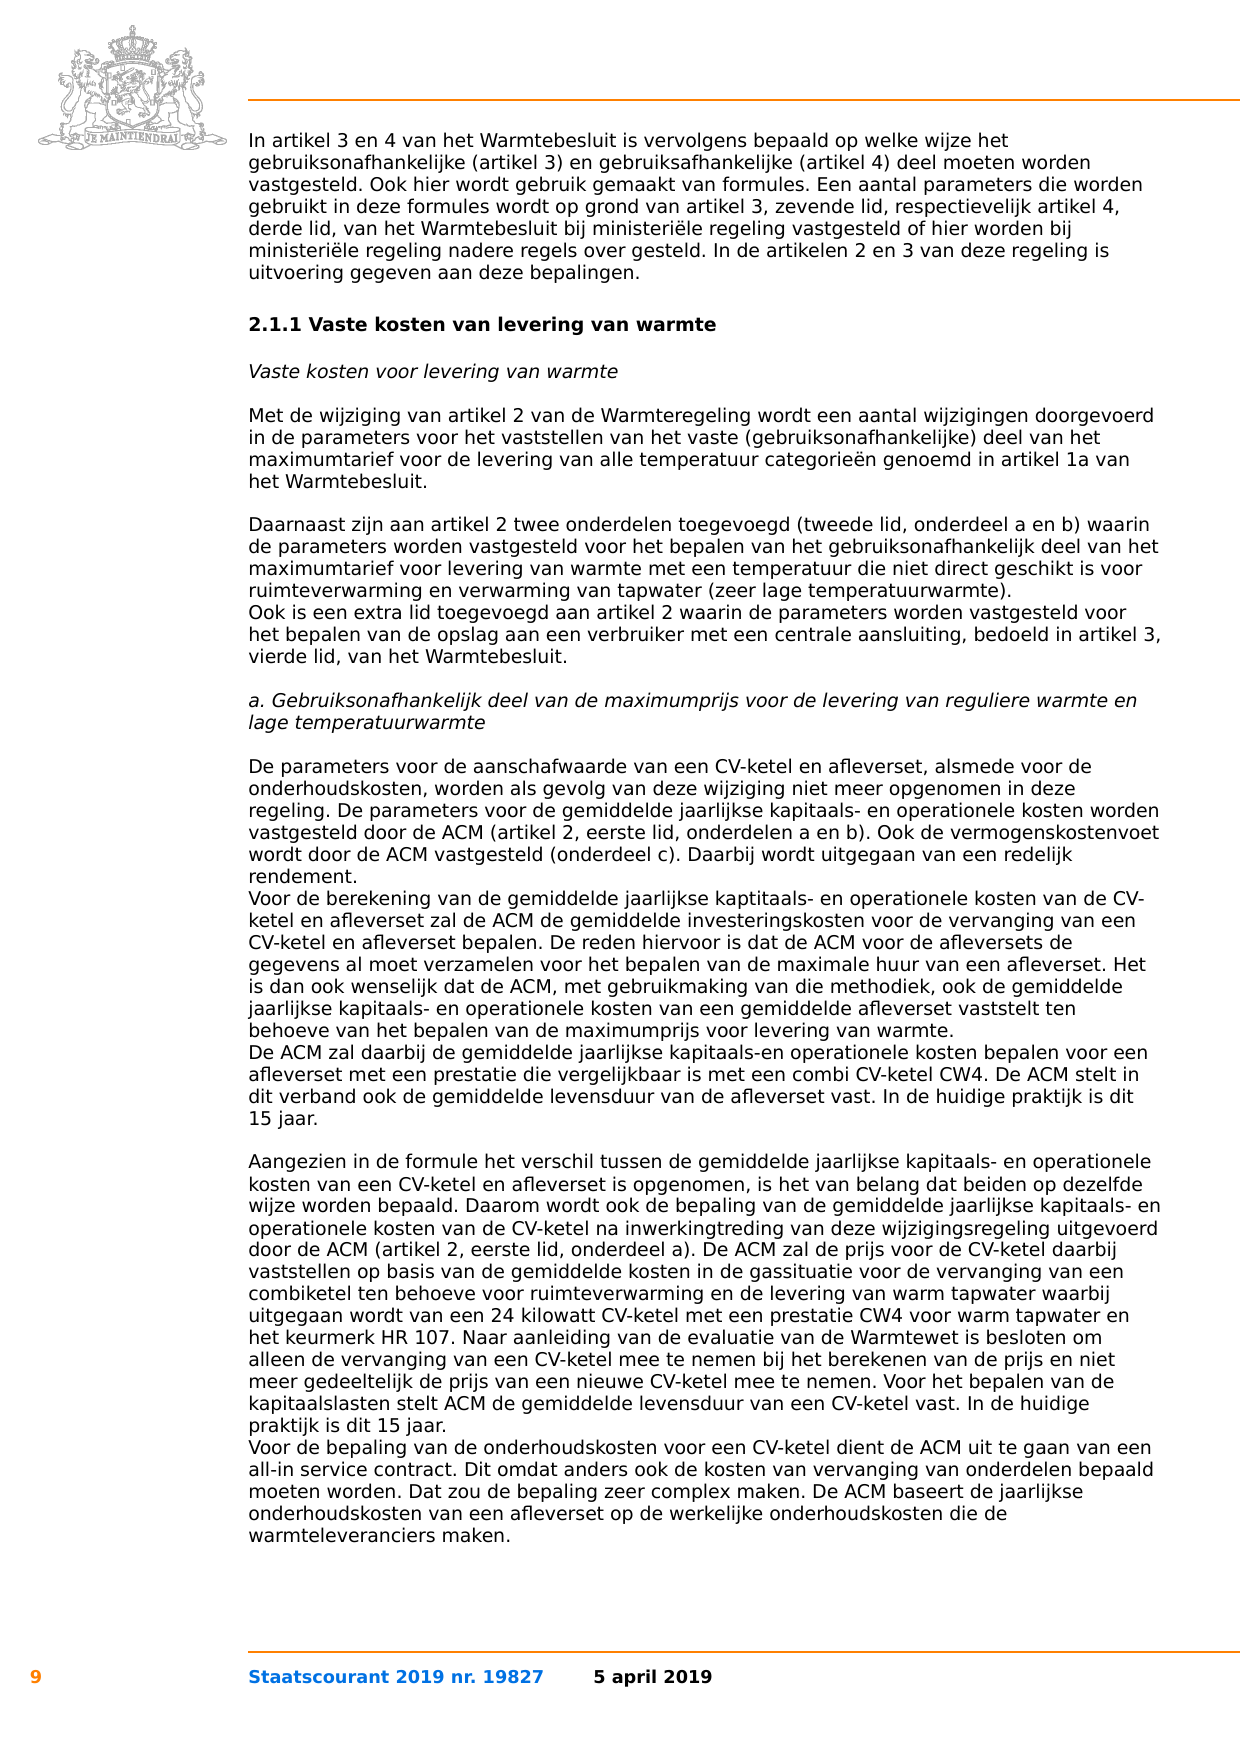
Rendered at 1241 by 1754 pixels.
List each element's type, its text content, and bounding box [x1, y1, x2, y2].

text Daarnaast zijn aan artikel 2 twee onderdelen toegevoegd (tweede lid, onderdeel a en b) waarin de parameters worden vastgesteld voor het bepalen van het gebruiksonafhankelijk deel van het maximumtarief voor levering van warmte met een temperatuur die niet direct geschikt is voor ruimteverwarming en verwarming van tapwater (zeer lage temperatuurwarmte). [248, 514, 1163, 602]
subtitle Vaste kosten voor levering van warmte [248, 361, 1163, 383]
text Aangezien in de formule het verschil tussen de gemiddelde jaarlijkse kapitaals- en operationele kosten van een CV-ketel en afleverset is opgenomen, is het van belang dat beiden op dezelfde wijze worden bepaald. Daarom wordt ook de bepaling van de gemiddelde jaarlijkse kapitaals- en operationele kosten van de CV-ketel na inwerkingtreding van deze wijzigingsregeling uitgevoerd door de ACM (artikel 2, eerste lid, onderdeel a). De ACM zal de prijs voor de CV-ketel daarbij vaststellen op basis van de gemiddelde kosten in de gassituatie voor de vervanging van een combiketel ten behoeve voor ruimteverwarming en de levering van warm tapwater waarbij uitgegaan wordt van een 24 kilowatt CV-ketel met een prestatie CW4 voor warm tapwater en het keurmerk HR 107. Naar aanleiding van de evaluatie van de Warmtewet is besloten om alleen de vervanging van een CV-ketel mee te nemen bij het berekenen van de prijs en niet meer gedeeltelijk de prijs van een nieuwe CV-ketel mee te nemen. Voor het bepalen van de kapitaalslasten stelt ACM de gemiddelde levensduur van een CV-ketel vast. In de huidige praktijk is dit 15 jaar. [248, 1151, 1163, 1437]
text De ACM zal daarbij de gemiddelde jaarlijkse kapitaals-en operationele kosten bepalen voor een afleverset met een prestatie die vergelijkbaar is met een combi CV-ketel CW4. De ACM stelt in dit verband ook de gemiddelde levensduur van de afleverset vast. In de huidige praktijk is dit 15 jaar. [248, 1042, 1163, 1129]
text In artikel 3 en 4 van het Warmtebesluit is vervolgens bepaald op welke wijze het gebruiksonafhankelijke (artikel 3) en gebruiksafhankelijke (artikel 4) deel moeten worden vastgesteld. Ook hier wordt gebruik gemaakt van formules. Een aantal parameters die worden gebruikt in deze formules wordt op grond van artikel 3, zevende lid, respectievelijk artikel 4, derde lid, van het Warmtebesluit bij ministeriële regeling vastgesteld of hier worden bij ministeriële regeling nadere regels over gesteld. In de artikelen 2 en 3 van deze regeling is uitvoering gegeven aan deze bepalingen. [248, 130, 1163, 284]
text Met de wijziging van artikel 2 van de Warmteregeling wordt een aantal wijzigingen doorgevoerd in de parameters voor het vaststellen van het vaste (gebruiksonafhankelijke) deel van het maximumtarief voor de levering van alle temperatuur categorieën genoemd in artikel 1a van het Warmtebesluit. [248, 404, 1163, 492]
text Ook is een extra lid toegevoegd aan artikel 2 waarin de parameters worden vastgesteld voor het bepalen van de opslag aan een verbruiker met een centrale aansluiting, bedoeld in artikel 3, vierde lid, van het Warmtebesluit. [248, 602, 1163, 668]
picture [38, 25, 227, 150]
text Voor de berekening van de gemiddelde jaarlijkse kaptitaals- en operationele kosten van de CV-ketel en afleverset zal de ACM de gemiddelde investeringskosten voor de vervanging van een CV-ketel en afleverset bepalen. De reden hiervoor is dat de ACM voor de afleversets de gegevens al moet verzamelen voor het bepalen van de maximale huur van een afleverset. Het is dan ook wenselijk dat de ACM, met gebruikmaking van die methodiek, ook de gemiddelde jaarlijkse kapitaals- en operationele kosten van een gemiddelde afleverset vaststelt ten behoeve van het bepalen van de maximumprijs voor levering van warmte. [248, 888, 1163, 1042]
text Voor de bepaling van de onderhoudskosten voor een CV-ketel dient de ACM uit te gaan van een all-in service contract. Dit omdat anders ook de kosten van vervanging van onderdelen bepaald moeten worden. Dat zou de bepaling zeer complex maken. De ACM baseert de jaarlijkse onderhoudskosten van een afleverset op de werkelijke onderhoudskosten die de warmteleveranciers maken. [248, 1437, 1163, 1547]
subtitle 2.1.1 Vaste kosten van levering van warmte [248, 314, 1163, 336]
subtitle a. Gebruiksonafhankelijk deel van de maximumprijs voor de levering van reguliere warmte en lage temperatuurwarmte [248, 690, 1163, 734]
text De parameters voor de aanschafwaarde van een CV-ketel en afleverset, alsmede voor de onderhoudskosten, worden als gevolg van deze wijziging niet meer opgenomen in deze regeling. De parameters voor de gemiddelde jaarlijkse kapitaals- en operationele kosten worden vastgesteld door de ACM (artikel 2, eerste lid, onderdelen a en b). Ook de vermogenskostenvoet wordt door de ACM vastgesteld (onderdeel c). Daarbij wordt uitgegaan van een redelijk rendement. [248, 756, 1163, 888]
